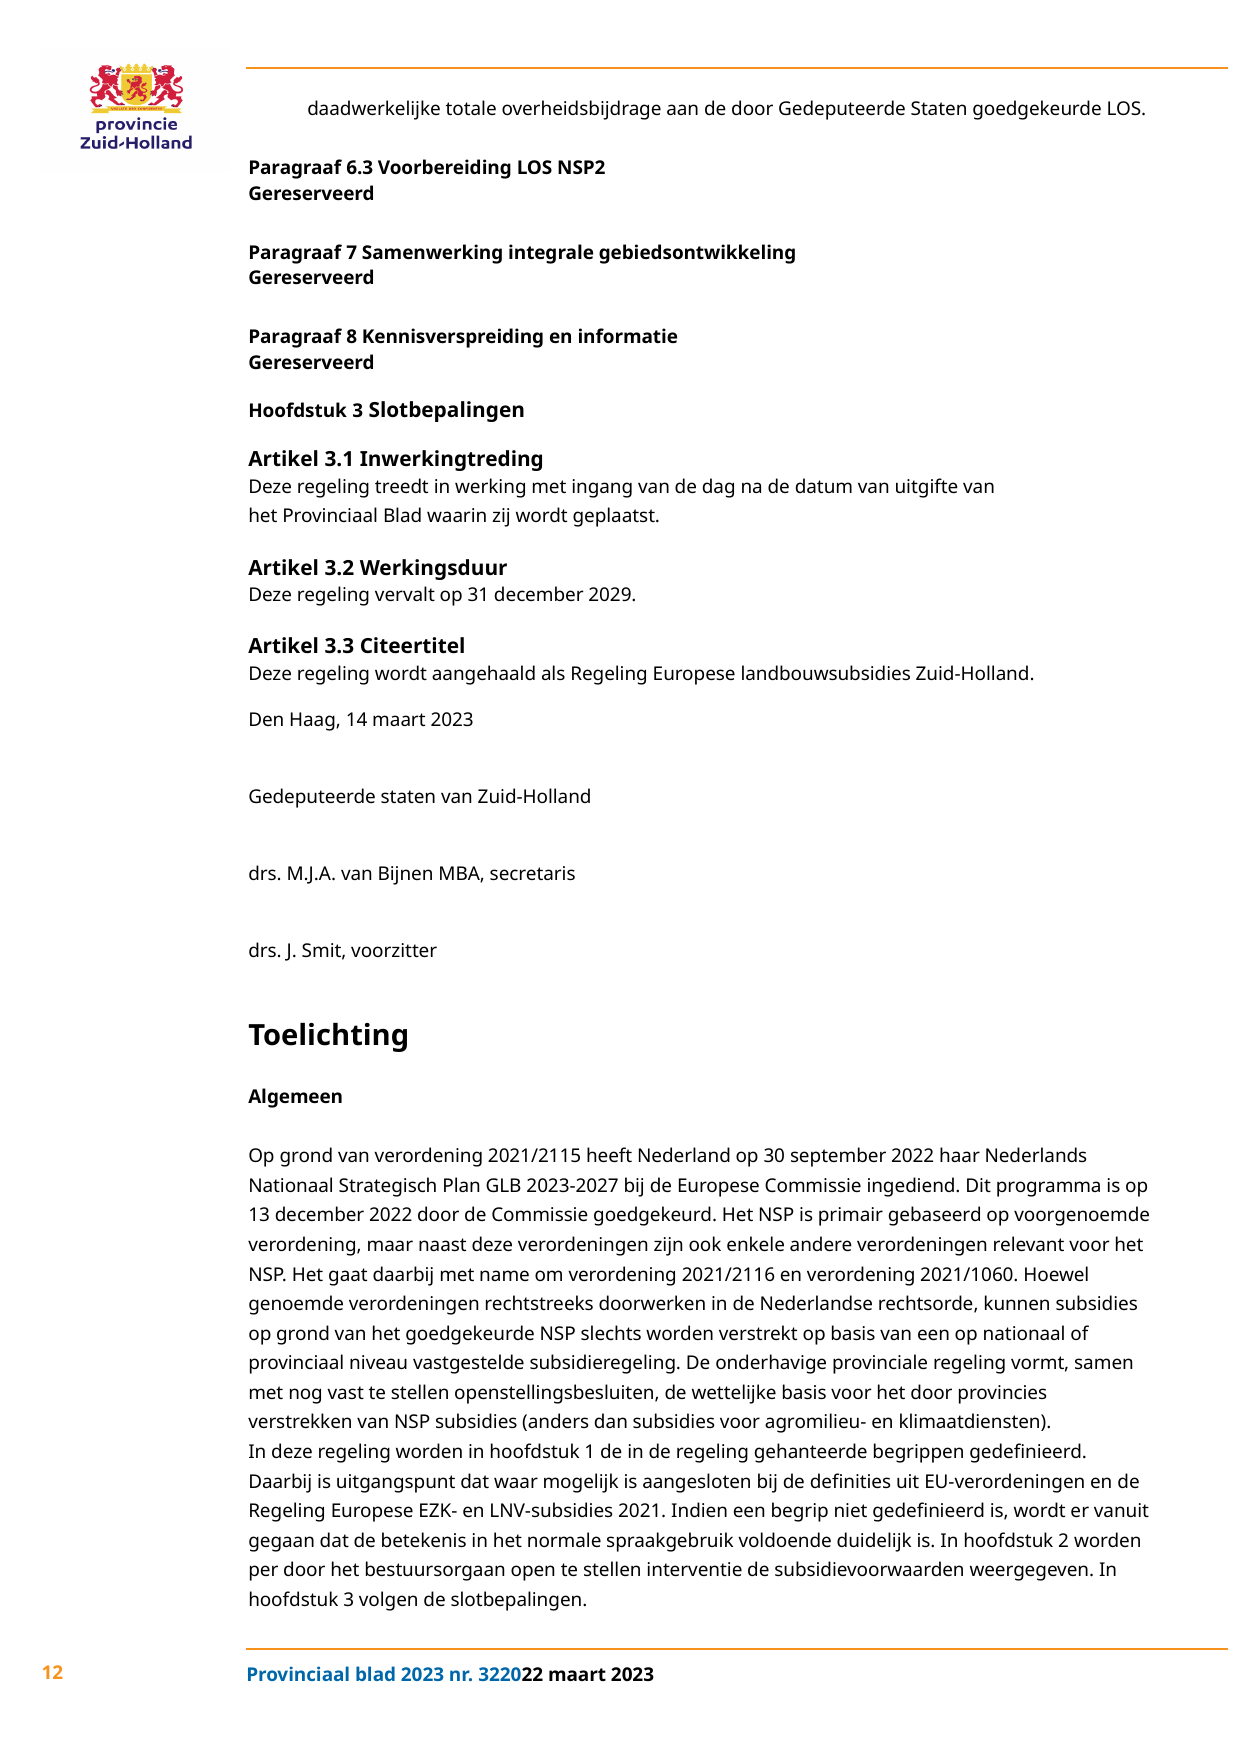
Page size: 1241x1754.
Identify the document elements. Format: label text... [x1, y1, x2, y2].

text Paragraaf 7 Samenwerking integrale gebiedsontwikkeling [248, 239, 1152, 264]
text drs. M.J.A. van Bijnen MBA, secretaris [248, 860, 1152, 886]
text Gereserveerd [248, 349, 1152, 375]
text Gedeputeerde staten van Zuid-Holland [248, 783, 1152, 809]
text Hoofdstuk 3 Slotbepalingen [248, 395, 1152, 423]
text Deze regeling treedt in werking met ingang van de dag na de datum van uitgifte van [248, 473, 1152, 498]
text Artikel 3.3 Citeertitel [248, 632, 1152, 660]
text Algemeen [248, 1083, 1152, 1109]
text Op grond van verordening 2021/2115 heeft Nederland op 30 september 2022 haar Nederlands Nationaal Strategisch Plan GLB 2023-2027 bij de Europese Commissie ingediend. Dit programma is op 13 december 2022 door de Commissie goedgekeurd. Het NSP is primair gebaseerd op voorgenoemde verordening, maar naast deze verordeningen zijn ook enkele andere verordeningen relevant voor het NSP. Het gaat daarbij met name om verordening 2021/2116 en verordening 2021/1060. Hoewel genoemde verordeningen rechtstreeks doorwerken in de Nederlandse rechtsorde, kunnen subsidies op grond van het goedgekeurde NSP slechts worden verstrekt op basis van een op nationaal of provinciaal niveau vastgestelde subsidieregeling. De onderhavige provinciale regeling vormt, samen met nog vast te stellen openstellingsbesluiten, de wettelijke basis voor het door provincies verstrekken van NSP subsidies (anders dan subsidies voor agromilieu- en klimaatdiensten). [248, 1142, 1152, 1434]
list daadwerkelijke totale overheidsbijdrage aan de door Gedeputeerde Staten goedgekeurde LOS. [248, 95, 1152, 121]
text Gereserveerd [248, 264, 1152, 290]
text Paragraaf 8 Kennisverspreiding en informatie [248, 324, 1152, 349]
text Paragraaf 6.3 Voorbereiding LOS NSP2 [248, 154, 1152, 180]
picture [41, 47, 231, 172]
text In deze regeling worden in hoofdstuk 1 de in de regeling gehanteerde begrippen gedefinieerd. Daarbij is uitgangspunt dat waar mogelijk is aangesloten bij de definities uit EU-verordeningen en de Regeling Europese EZK- en LNV-subsidies 2021. Indien een begrip niet gedefinieerd is, wordt er vanuit gegaan dat de betekenis in het normale spraakgebruik voldoende duidelijk is. In hoofdstuk 2 worden per door het bestuursorgaan open te stellen interventie de subsidievoorwaarden weergegeven. In hoofdstuk 3 volgen de slotbepalingen. [248, 1438, 1152, 1612]
text het Provinciaal Blad waarin zij wordt geplaatst. [248, 502, 1152, 528]
text Deze regeling wordt aangehaald als Regeling Europese landbouwsubsidies Zuid-Holland. [248, 660, 1152, 686]
text Deze regeling vervalt op 31 december 2029. [248, 581, 1152, 607]
text Artikel 3.1 Inwerkingtreding [248, 444, 1152, 473]
text Toelichting [248, 1014, 1152, 1054]
text Gereserveerd [248, 180, 1152, 205]
text Den Haag, 14 maart 2023 [248, 706, 1152, 731]
text Artikel 3.2 Werkingsduur [248, 553, 1152, 581]
text drs. J. Smit, voorzitter [248, 937, 1152, 963]
